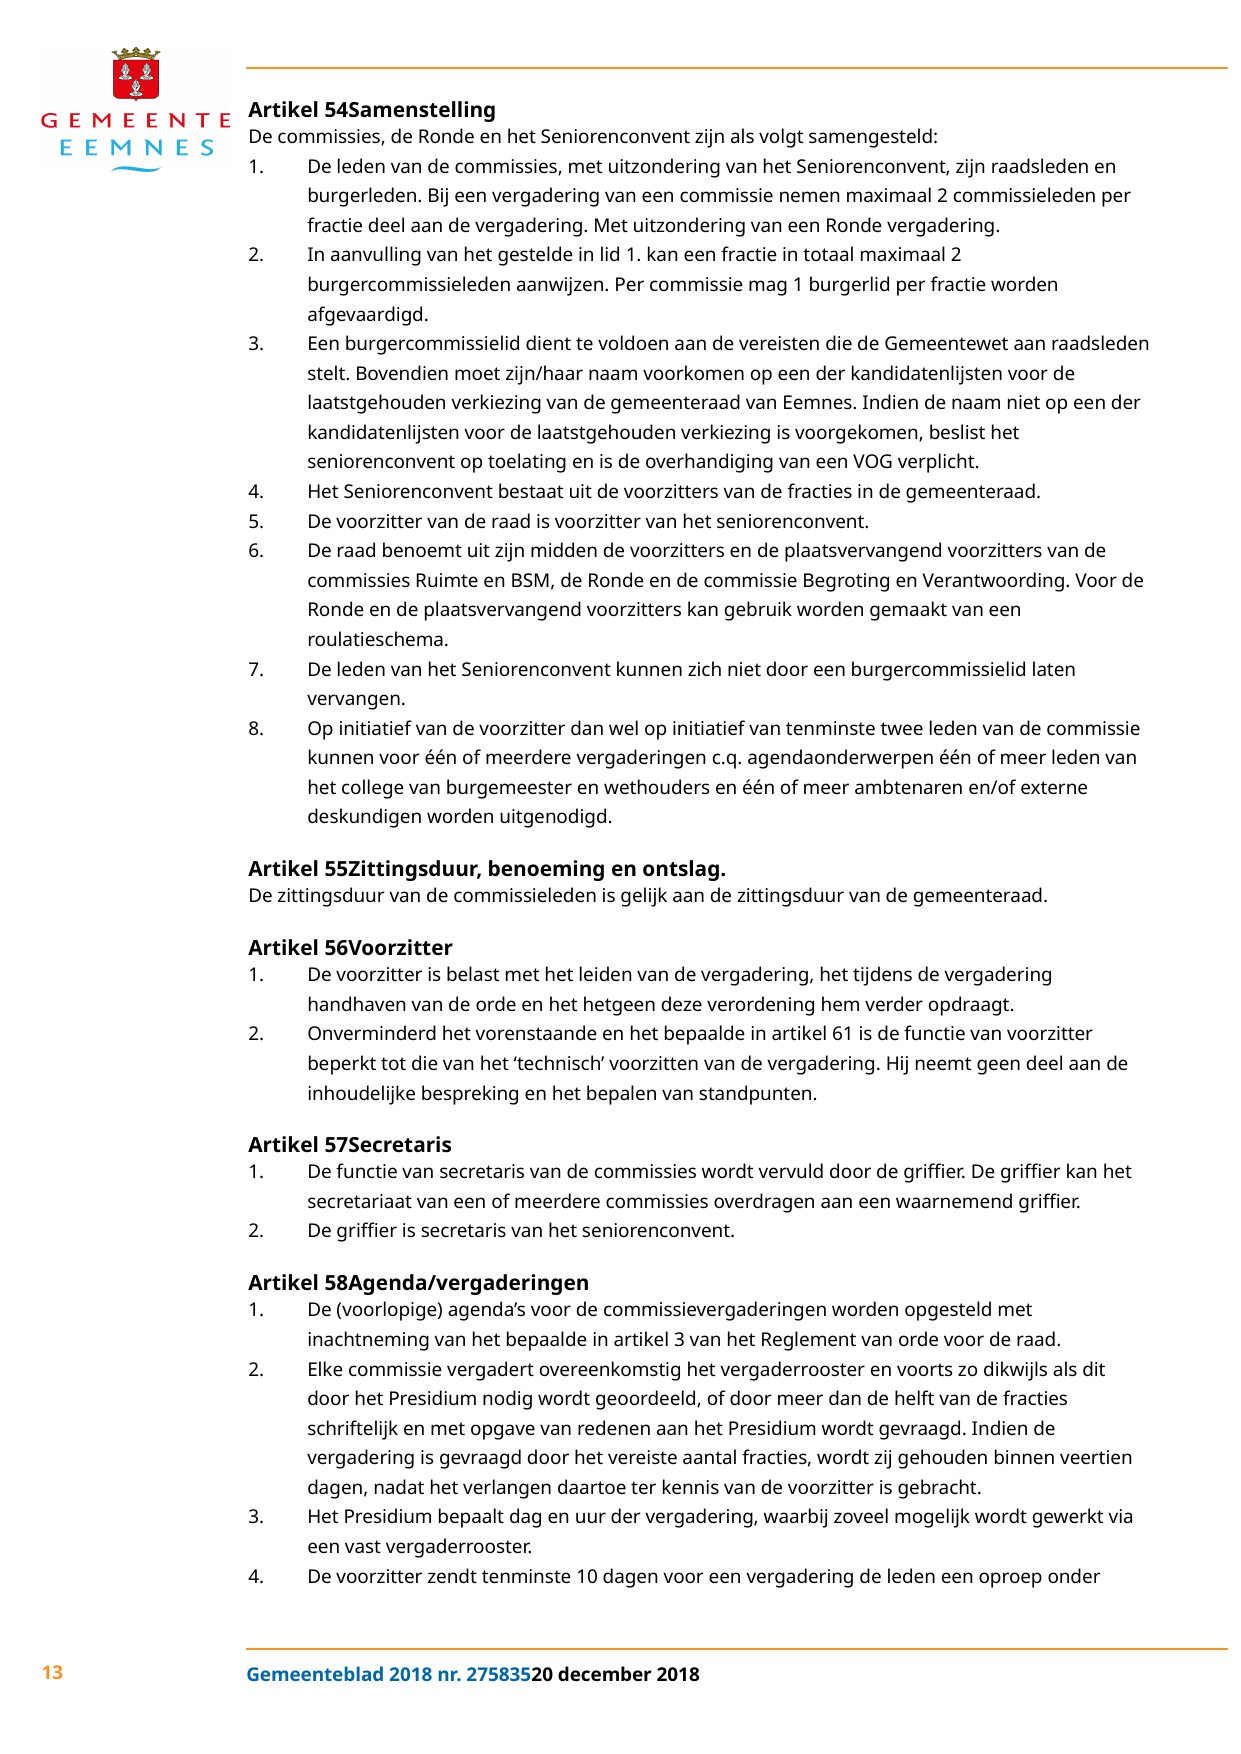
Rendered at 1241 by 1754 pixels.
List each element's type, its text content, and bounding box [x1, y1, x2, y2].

list De leden van het Seniorenconvent kunnen zich niet door een burgercommissielid laten vervangen. [248, 656, 1152, 711]
list In aanvulling van het gestelde in lid 1. kan een fractie in totaal maximaal 2 burgercommissieleden aanwijzen. Per commissie mag 1 burgerlid per fractie worden afgevaardigd. [248, 242, 1152, 326]
text Artikel 57Secretaris [248, 1130, 1152, 1158]
text Artikel 54Samenstelling [248, 95, 1152, 123]
text Artikel 58Agenda/vergaderingen [248, 1268, 1152, 1297]
list De (voorlopige) agenda’s voor de commissievergaderingen worden opgesteld met inachtneming van het bepaalde in artikel 3 van het Reglement van orde voor de raad. [248, 1297, 1152, 1352]
list De leden van de commissies, met uitzondering van het Seniorenconvent, zijn raadsleden en burgerleden. Bij een vergadering van een commissie nemen maximaal 2 commissieleden per fractie deel aan de vergadering. Met uitzondering van een Ronde vergadering. [248, 153, 1152, 238]
list De functie van secretaris van de commissies wordt vervuld door de griffier. De griffier kan het secretariaat van een of meerdere commissies overdragen aan een waarnemend griffier. [248, 1158, 1152, 1214]
list De raad benoemt uit zijn midden de voorzitters en de plaatsvervangend voorzitters van de commissies Ruimte en BSM, de Ronde en de commissie Begroting en Verantwoording. Voor de Ronde en de plaatsvervangend voorzitters kan gebruik worden gemaakt van een roulatieschema. [248, 537, 1152, 652]
list Het Seniorenconvent bestaat uit de voorzitters van de fracties in de gemeenteraad. [248, 478, 1152, 504]
list Het Presidium bepaalt dag en uur der vergadering, waarbij zoveel mogelijk wordt gewerkt via een vast vergaderrooster. [248, 1504, 1152, 1559]
text Artikel 55Zittingsduur, benoeming en ontslag. [248, 854, 1152, 882]
list Onverminderd het vorenstaande en het bepaalde in artikel 61 is de functie van voorzitter beperkt tot die van het ‘technisch’ voorzitten van de vergadering. Hij neemt geen deel aan de inhoudelijke bespreking en het bepalen van standpunten. [248, 1021, 1152, 1105]
list De voorzitter is belast met het leiden van de vergadering, het tijdens de vergadering handhaven van de orde en het hetgeen deze verordening hem verder opdraagt. [248, 961, 1152, 1017]
list Een burgercommissielid dient te voldoen aan de vereisten die de Gemeentewet aan raadsleden stelt. Bovendien moet zijn/haar naam voorkomen op een der kandidatenlijsten voor de laatstgehouden verkiezing van de gemeenteraad van Eemnes. Indien de naam niet op een der kandidatenlijsten voor de laatstgehouden verkiezing is voorgekomen, beslist het seniorenconvent op toelating en is de overhandiging van een VOG verplicht. [248, 330, 1152, 474]
text De commissies, de Ronde en het Seniorenconvent zijn als volgt samengesteld: [248, 123, 1152, 149]
list Op initiatief van de voorzitter dan wel op initiatief van tenminste twee leden van de commissie kunnen voor één of meerdere vergaderingen c.q. agendaonderwerpen één of meer leden van het college van burgemeester en wethouders en één of meer ambtenaren en/of externe deskundigen worden uitgenodigd. [248, 715, 1152, 829]
text De zittingsduur van de commissieleden is gelijk aan de zittingsduur van de gemeenteraad. [248, 882, 1152, 908]
list Elke commissie vergadert overeenkomstig het vergaderrooster en voorts zo dikwijls als dit door het Presidium nodig wordt geoordeeld, of door meer dan de helft van de fracties schriftelijk en met opgave van redenen aan het Presidium wordt gevraagd. Indien de vergadering is gevraagd door het vereiste aantal fracties, wordt zij gehouden binnen veertien dagen, nadat het verlangen daartoe ter kennis van de voorzitter is gebracht. [248, 1356, 1152, 1500]
list De voorzitter van de raad is voorzitter van het seniorenconvent. [248, 508, 1152, 533]
list De voorzitter zendt tenminste 10 dagen voor een vergadering de leden een oproep onder [248, 1563, 1152, 1588]
picture [41, 47, 231, 172]
list De griffier is secretaris van het seniorenconvent. [248, 1218, 1152, 1243]
text Artikel 56Voorzitter [248, 933, 1152, 961]
